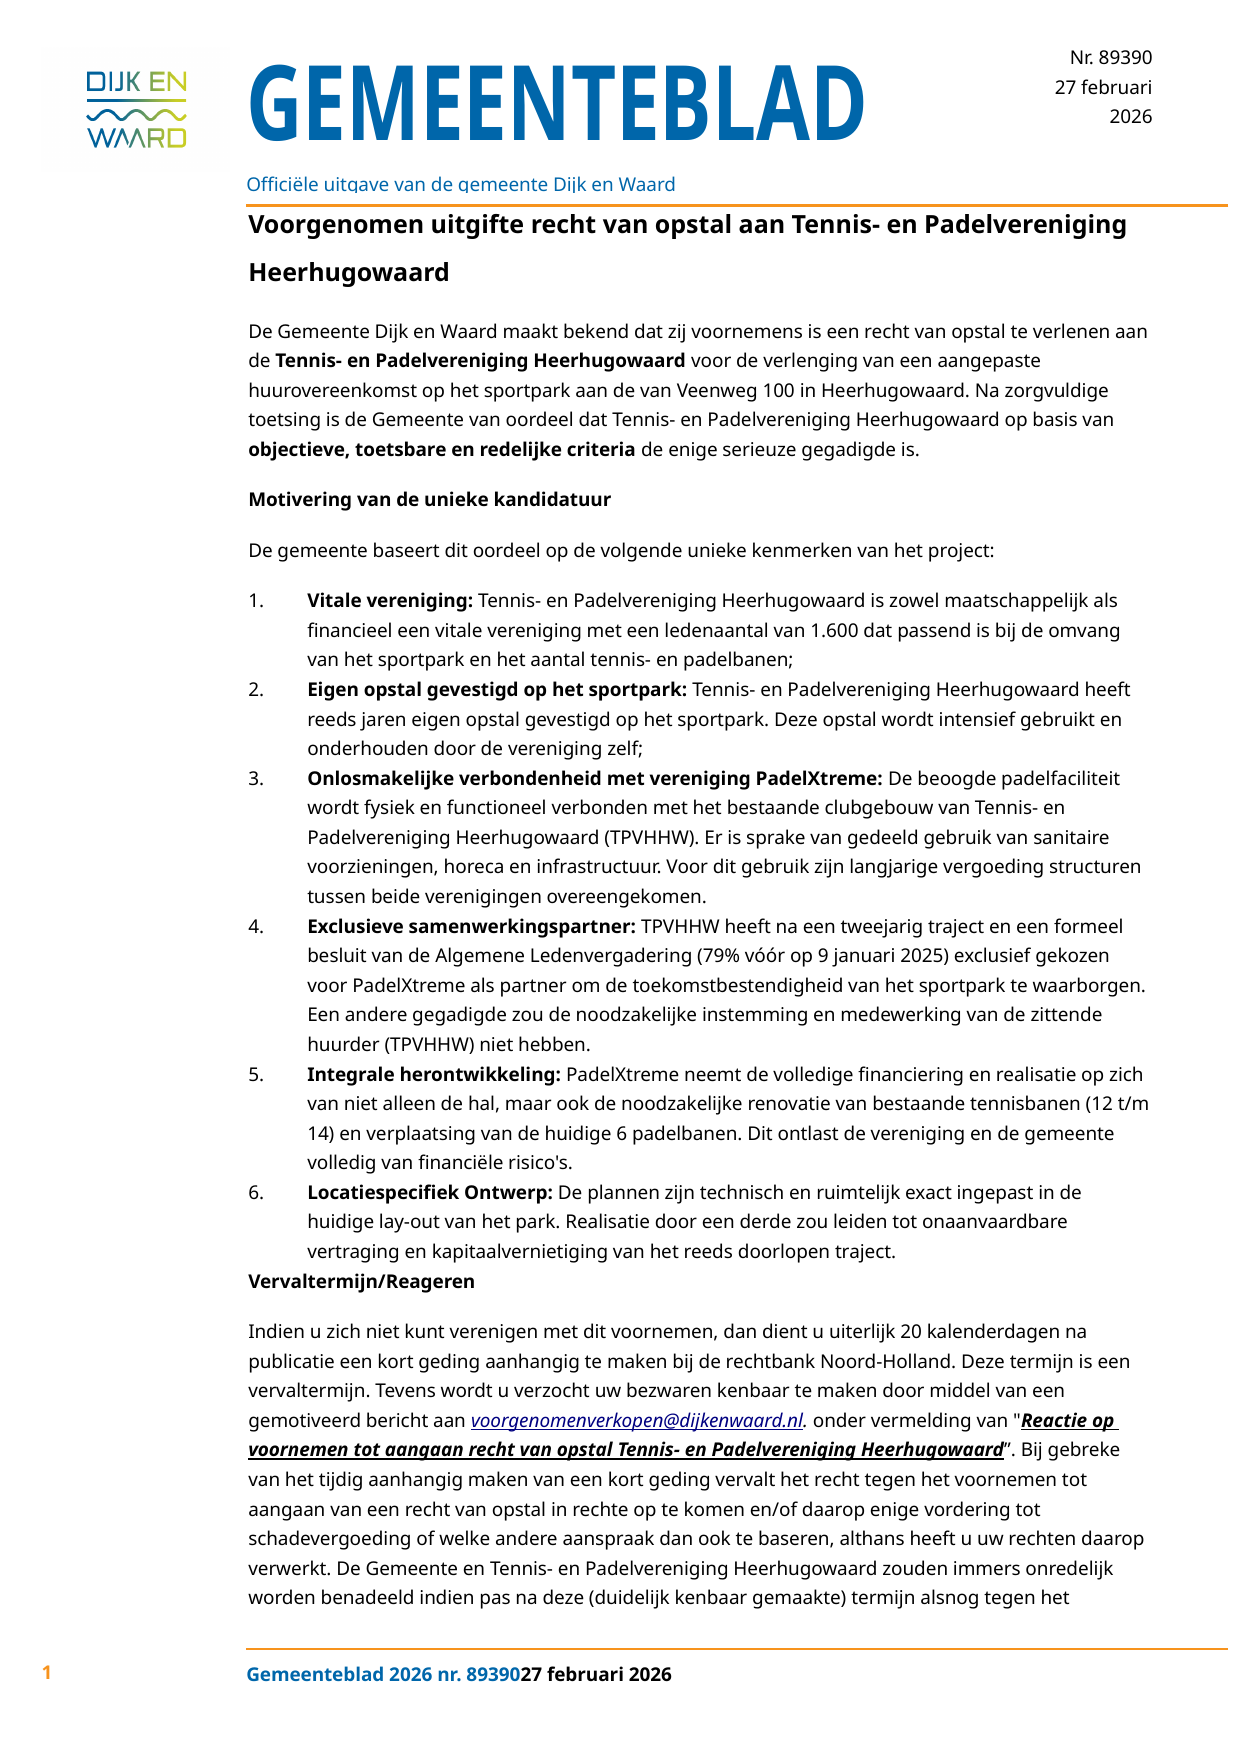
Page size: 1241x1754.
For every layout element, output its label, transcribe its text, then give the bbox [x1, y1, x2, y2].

list Vitale vereniging: Tennis- en Padelvereniging Heerhugowaard is zowel maatschappelijk als financieel een vitale vereniging met een ledenaantal van 1.600 dat passend is bij de omvang van het sportpark en het aantal tennis- en padelbanen; [248, 587, 1152, 672]
list Integrale herontwikkeling: PadelXtreme neemt de volledige financiering en realisatie op zich van niet alleen de hal, maar ook de noodzakelijke renovatie van bestaande tennisbanen (12 t/m 14) en verplaatsing van de huidige 6 padelbanen. Dit ontlast de vereniging en de gemeente volledig van financiële risico's. [248, 1061, 1152, 1175]
text De gemeente baseert dit oordeel op de volgende unieke kenmerken van het project: [248, 537, 1152, 563]
picture [41, 47, 231, 172]
list Locatiespecifiek Ontwerp: De plannen zijn technisch en ruimtelijk exact ingepast in de huidige lay-out van het park. Realisatie door een derde zou leiden tot onaanvaardbare vertraging en kapitaalvernietiging van het reeds doorlopen traject. [248, 1179, 1152, 1264]
text Indien u zich niet kunt verenigen met dit voornemen, dan dient u uiterlijk 20 kalenderdagen na publicatie een kort geding aanhangig te maken bij de rechtbank Noord-Holland. Deze termijn is een vervaltermijn. Tevens wordt u verzocht uw bezwaren kenbaar te maken door middel van een gemotiveerd bericht aan voorgenomenverkopen@dijkenwaard.nl. onder vermelding van "Reactie op voornemen tot aangaan recht van opstal Tennis- en Padelvereniging Heerhugowaard”. Bij gebreke van het tijdig aanhangig maken van een kort geding vervalt het recht tegen het voornemen tot aangaan van een recht van opstal in rechte op te komen en/of daarop enige vordering tot schadevergoeding of welke andere aanspraak dan ook te baseren, althans heeft u uw rechten daarop verwerkt. De Gemeente en Tennis- en Padelvereniging Heerhugowaard zouden immers onredelijk worden benadeeld indien pas na deze (duidelijk kenbaar gemaakte) termijn alsnog tegen het [248, 1318, 1152, 1610]
list Eigen opstal gevestigd op het sportpark: Tennis- en Padelvereniging Heerhugowaard heeft reeds jaren eigen opstal gevestigd op het sportpark. Deze opstal wordt intensief gebruikt en onderhouden door de vereniging zelf; [248, 676, 1152, 761]
text Motivering van de unieke kandidatuur [248, 487, 1152, 512]
list Exclusieve samenwerkingspartner: TPVHHW heeft na een tweejarig traject en een formeel besluit van de Algemene Ledenvergadering (79% vóór op 9 januari 2025) exclusief gekozen voor PadelXtreme als partner om de toekomstbestendigheid van het sportpark te waarborgen. Een andere gegadigde zou de noodzakelijke instemming en medewerking van de zittende huurder (TPVHHW) niet hebben. [248, 913, 1152, 1057]
list Onlosmakelijke verbondenheid met vereniging PadelXtreme: De beoogde padelfaciliteit wordt fysiek en functioneel verbonden met het bestaande clubgebouw van Tennis- en Padelvereniging Heerhugowaard (TPVHHW). Er is sprake van gedeeld gebruik van sanitaire voorzieningen, horeca en infrastructuur. Voor dit gebruik zijn langjarige vergoeding structuren tussen beide verenigingen overeengekomen. [248, 765, 1152, 909]
text Vervaltermijn/Reageren [248, 1268, 1152, 1294]
text Voorgenomen uitgifte recht van opstal aan Tennis- en Padelvereniging Heerhugowaard [248, 207, 1152, 288]
text De Gemeente Dijk en Waard maakt bekend dat zij voornemens is een recht van opstal te verlenen aan de Tennis- en Padelvereniging Heerhugowaard voor de verlenging van een aangepaste huurovereenkomst op het sportpark aan de van Veenweg 100 in Heerhugowaard. Na zorgvuldige toetsing is de Gemeente van oordeel dat Tennis- en Padelvereniging Heerhugowaard op basis van objectieve, toetsbare en redelijke criteria de enige serieuze gegadigde is. [248, 318, 1152, 462]
